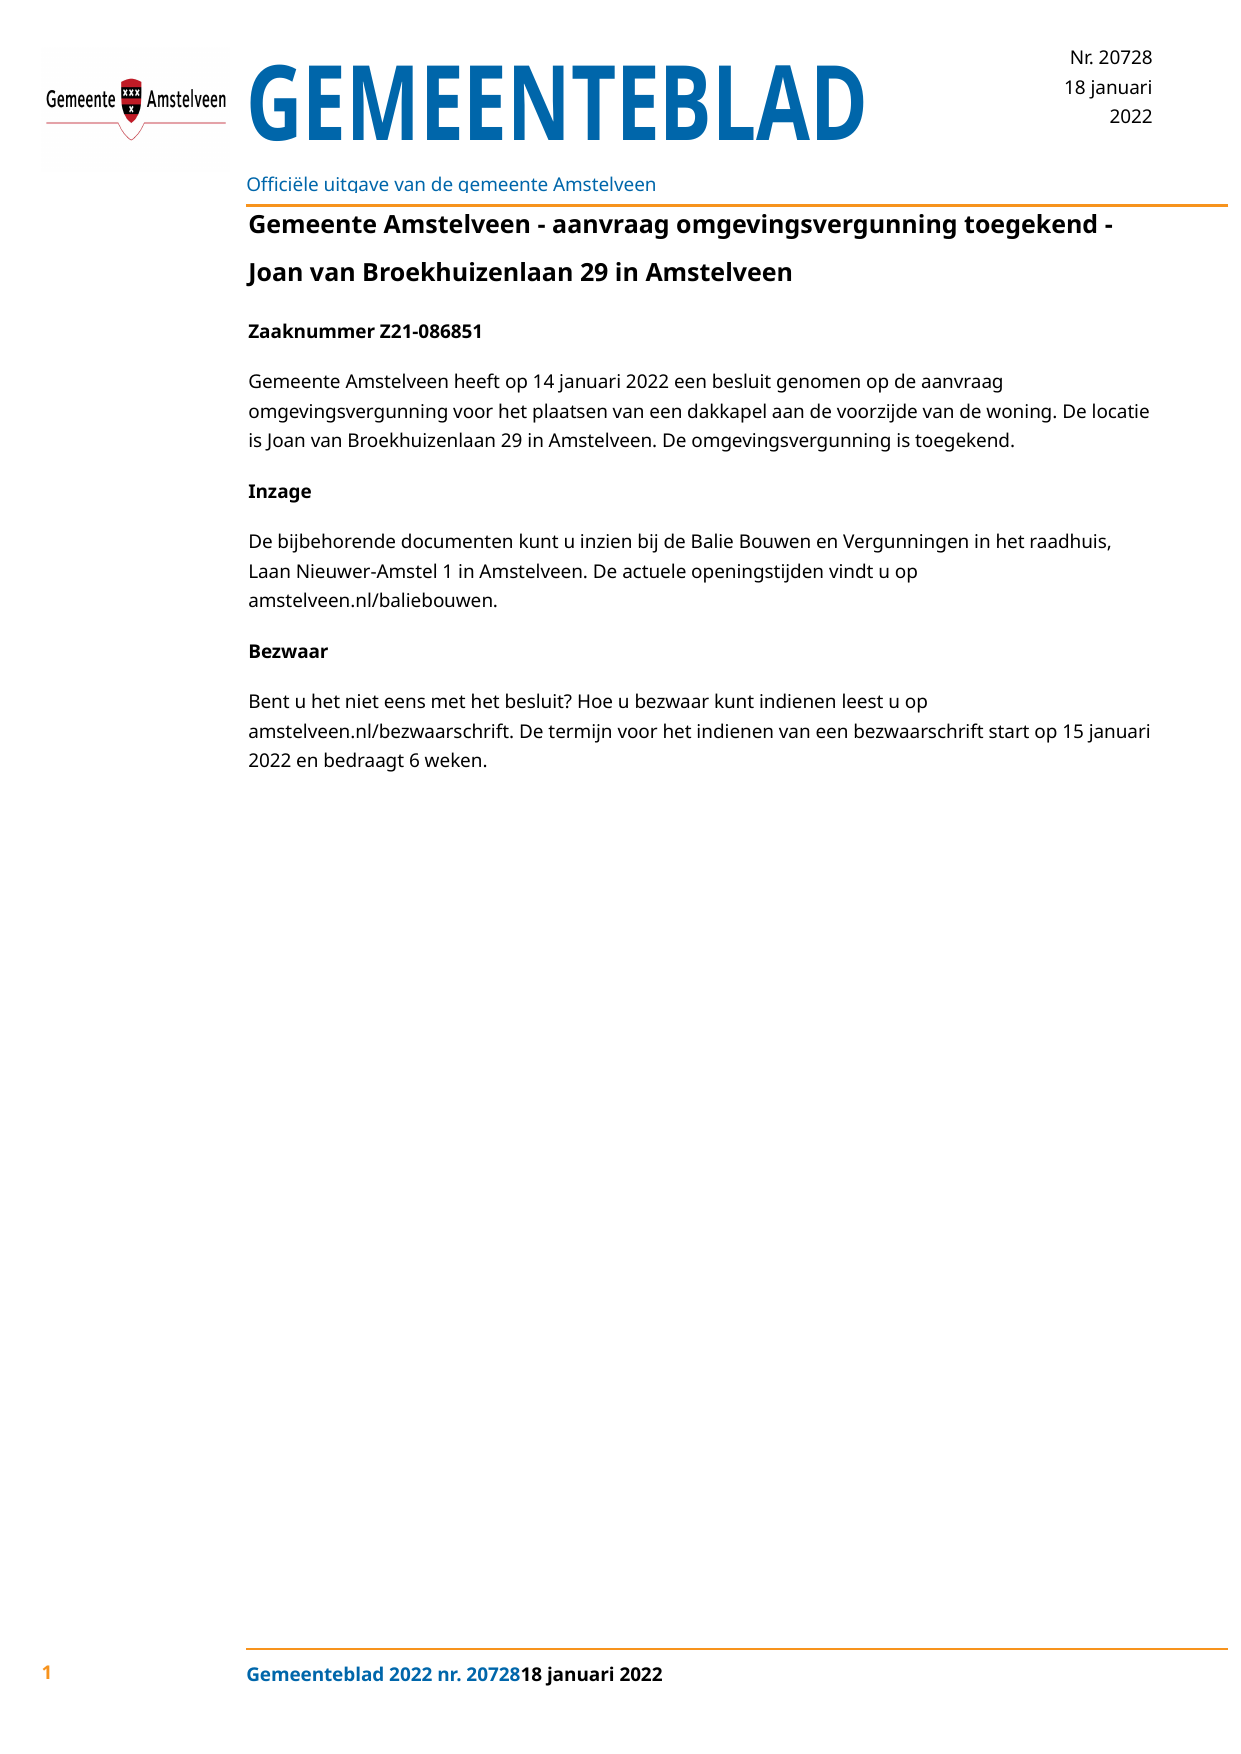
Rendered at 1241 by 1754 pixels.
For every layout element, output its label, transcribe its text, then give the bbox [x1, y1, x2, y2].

picture [41, 47, 231, 172]
text Bent u het niet eens met het besluit? Hoe u bezwaar kunt indienen leest u op amstelveen.nl/bezwaarschrift. De termijn voor het indienen van een bezwaarschrift start op 15 januari 2022 en bedraagt 6 weken. [248, 688, 1152, 773]
text Zaaknummer Z21-086851 [248, 318, 1152, 344]
text De bijbehorende documenten kunt u inzien bij de Balie Bouwen en Vergunningen in het raadhuis, Laan Nieuwer-Amstel 1 in Amstelveen. De actuele openingstijden vindt u op amstelveen.nl/baliebouwen. [248, 528, 1152, 613]
text Bezwaar [248, 638, 1152, 664]
text Inzage [248, 478, 1152, 504]
text Gemeente Amstelveen heeft op 14 januari 2022 een besluit genomen op de aanvraag omgevingsvergunning voor het plaatsen van een dakkapel aan de voorzijde van de woning. De locatie is Joan van Broekhuizenlaan 29 in Amstelveen. De omgevingsvergunning is toegekend. [248, 368, 1152, 453]
text Gemeente Amstelveen - aanvraag omgevingsvergunning toegekend - Joan van Broekhuizenlaan 29 in Amstelveen [248, 207, 1152, 288]
